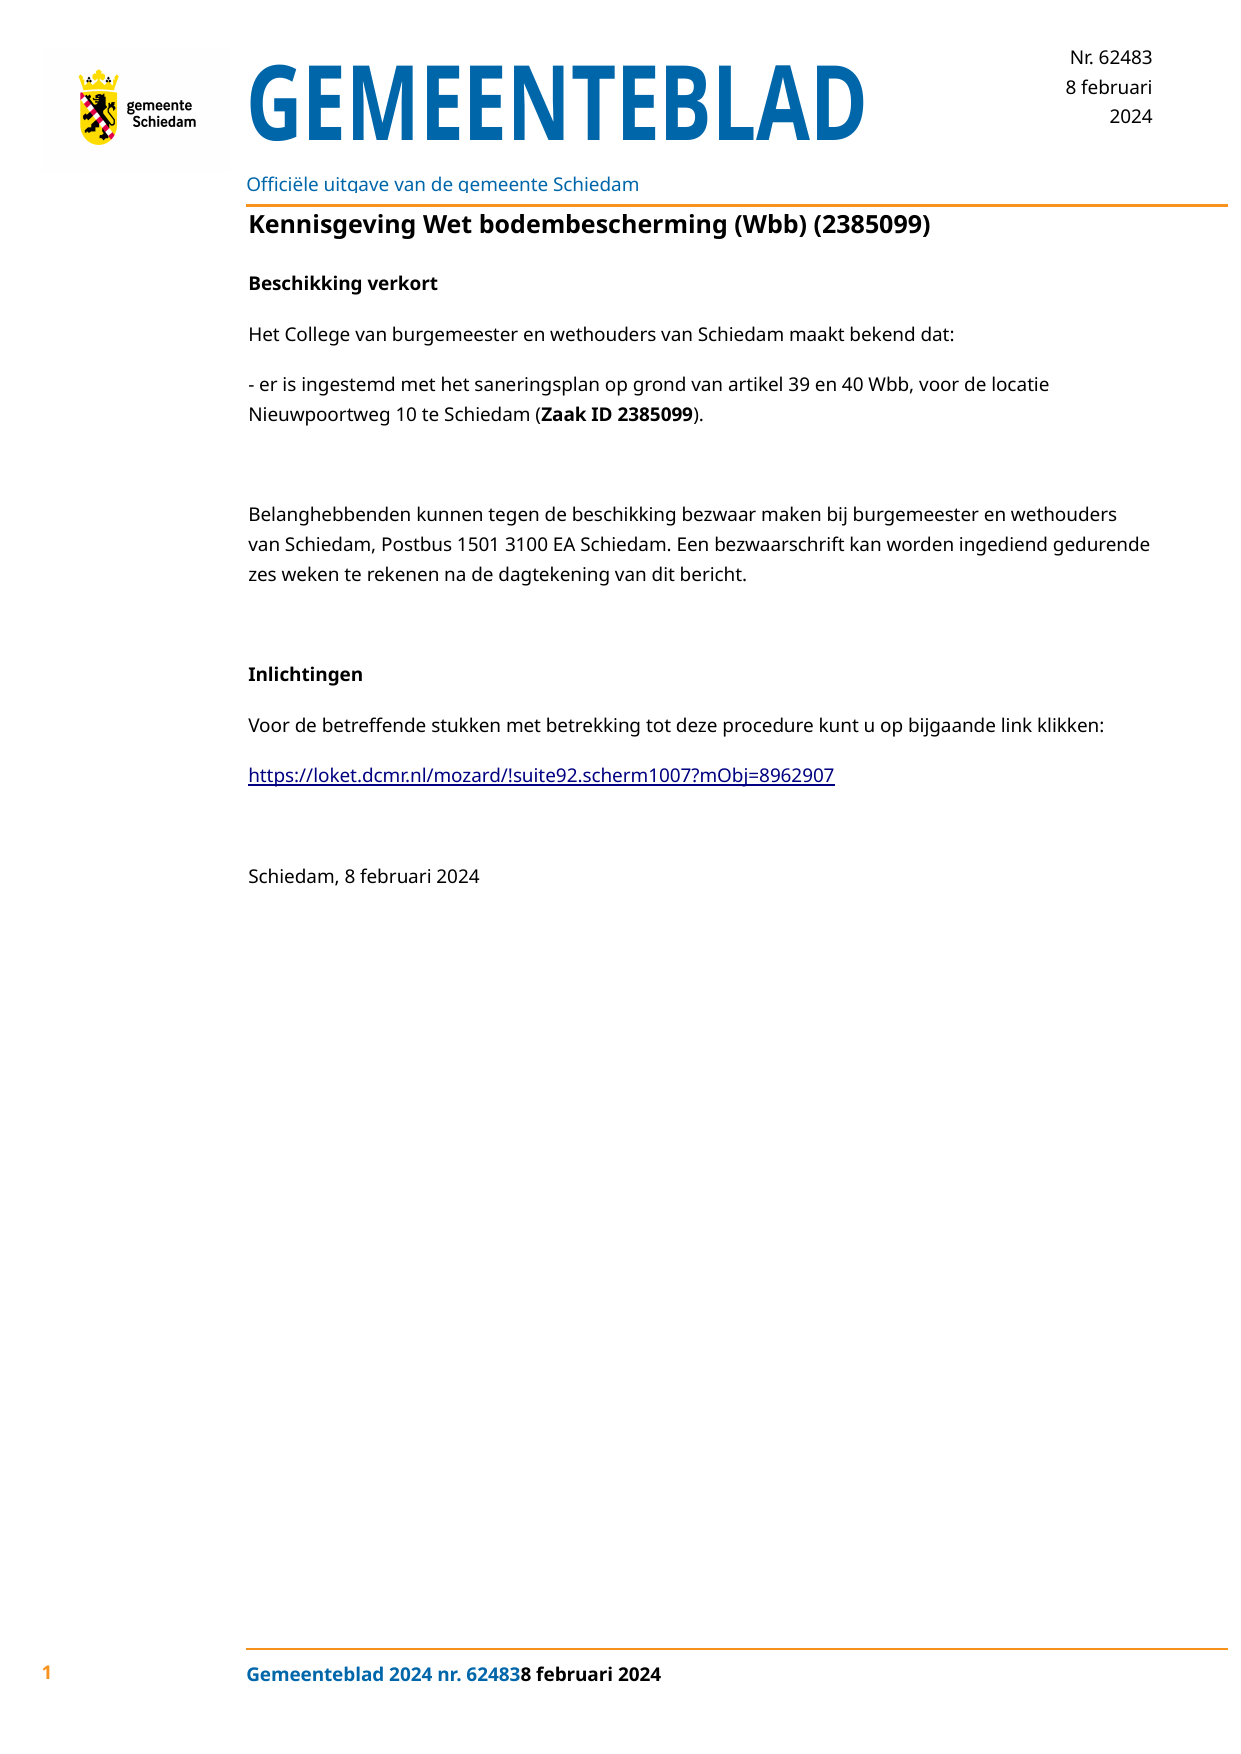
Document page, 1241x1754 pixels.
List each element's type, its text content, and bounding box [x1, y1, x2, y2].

text - er is ingestemd met het saneringsplan op grond van artikel 39 en 40 Wbb, voor de locatie Nieuwpoortweg 10 te Schiedam (Zaak ID 2385099). [248, 371, 1152, 426]
text https://loket.dcmr.nl/mozard/!suite92.scherm1007?mObj=8962907 [248, 762, 1152, 788]
text Beschikking verkort [248, 270, 1152, 296]
text Kennisgeving Wet bodembescherming (Wbb) (2385099) [248, 207, 1152, 241]
text Belanghebbenden kunnen tegen de beschikking bezwaar maken bij burgemeester en wethouders van Schiedam, Postbus 1501 3100 EA Schiedam. Een bezwaarschrift kan worden ingediend gedurende zes weken te rekenen na de dagtekening van dit bericht. [248, 502, 1152, 586]
text Schiedam, 8 februari 2024 [248, 863, 1152, 889]
picture [41, 47, 231, 172]
text Het College van burgemeester en wethouders van Schiedam maakt bekend dat: [248, 321, 1152, 346]
text Voor de betreffende stukken met betrekking tot deze procedure kunt u op bijgaande link klikken: [248, 712, 1152, 738]
text Inlichtingen [248, 662, 1152, 687]
